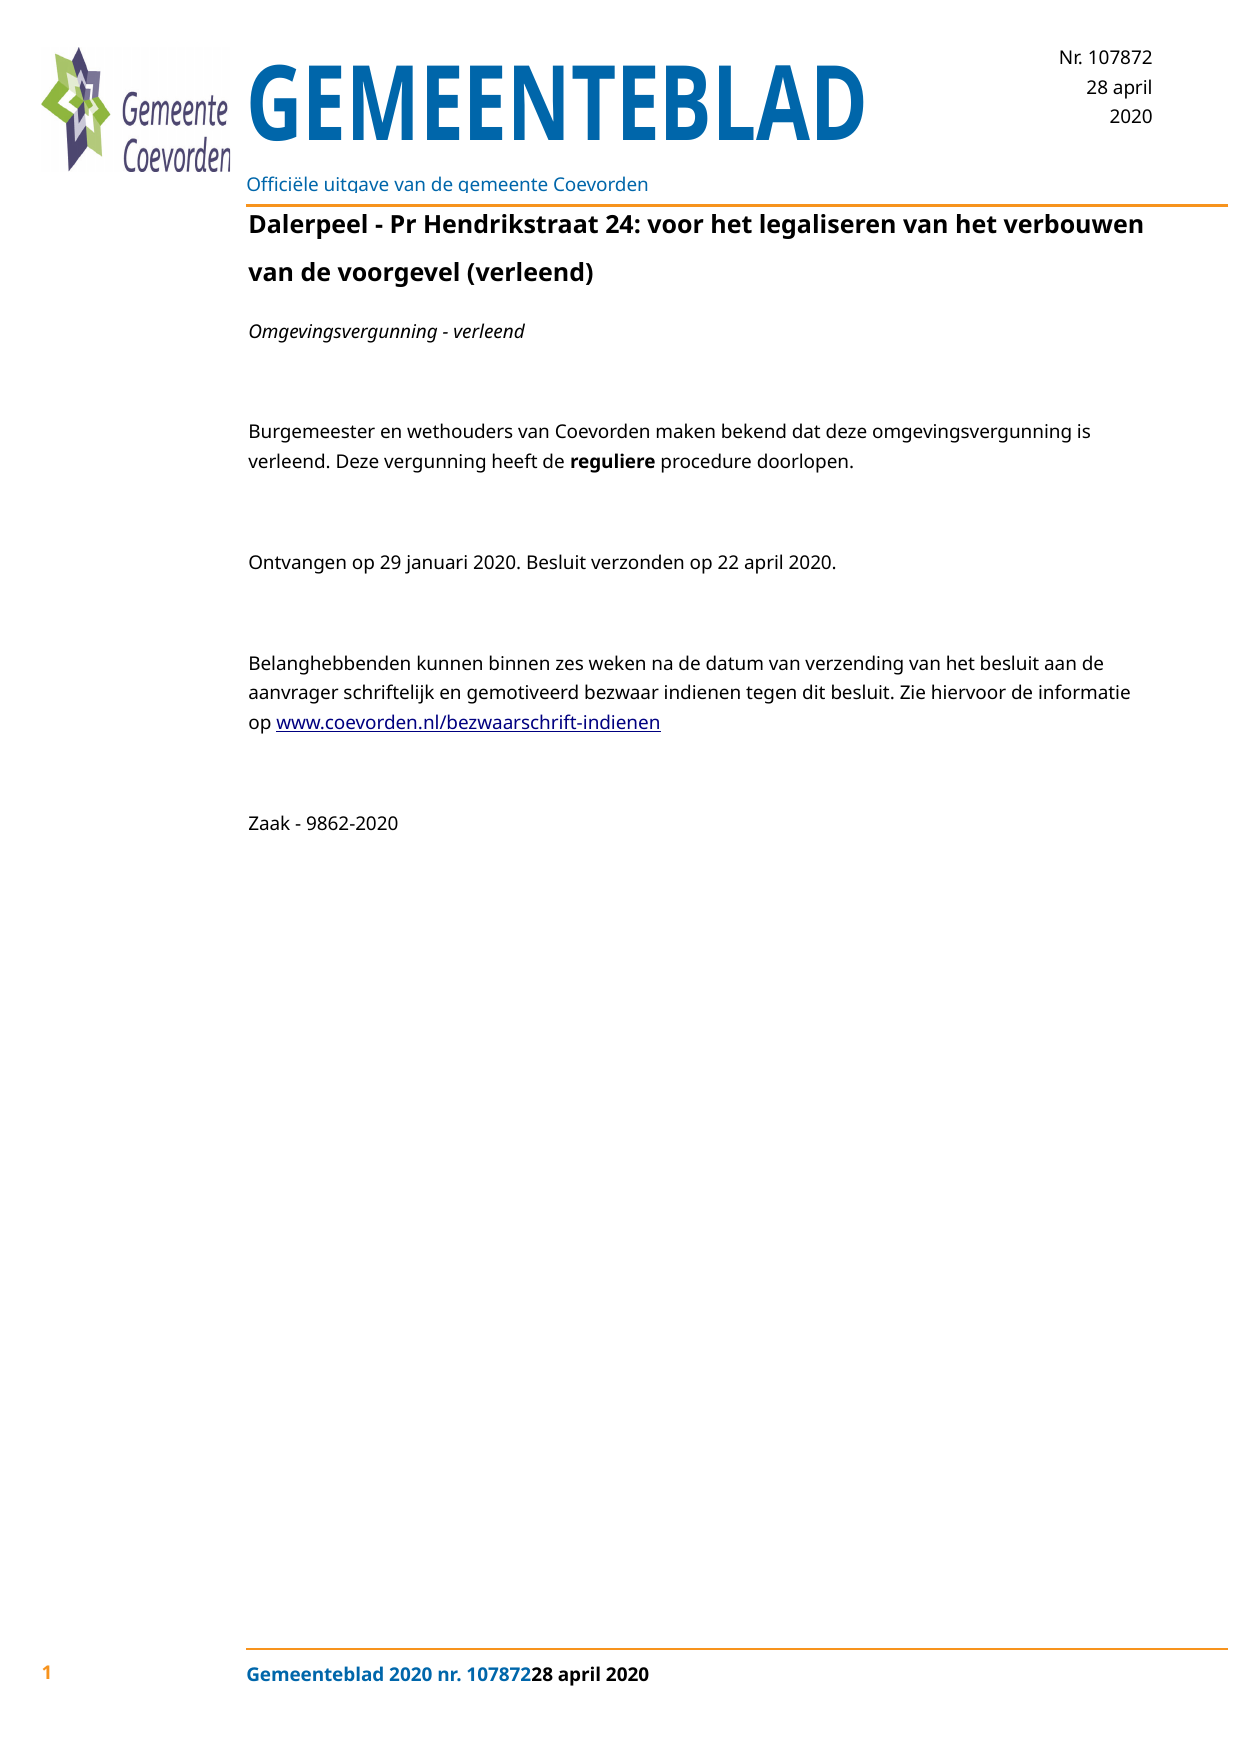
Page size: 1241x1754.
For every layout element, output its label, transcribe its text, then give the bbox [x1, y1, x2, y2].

text Dalerpeel - Pr Hendrikstraat 24: voor het legaliseren van het verbouwen van de voorgevel (verleend) [248, 207, 1152, 288]
picture [41, 47, 231, 172]
text Belanghebbenden kunnen binnen zes weken na de datum van verzending van het besluit aan de aanvrager schriftelijk en gemotiveerd bezwaar indienen tegen dit besluit. Zie hiervoor de informatie op www.coevorden.nl/bezwaarschrift-indienen [248, 650, 1152, 735]
text Zaak - 9862-2020 [248, 810, 1152, 836]
text Omgevingsvergunning - verleend [248, 318, 1152, 344]
text Ontvangen op 29 januari 2020. Besluit verzonden op 22 april 2020. [248, 549, 1152, 575]
text Burgemeester en wethouders van Coevorden maken bekend dat deze omgevingsvergunning is verleend. Deze vergunning heeft de reguliere procedure doorlopen. [248, 419, 1152, 474]
